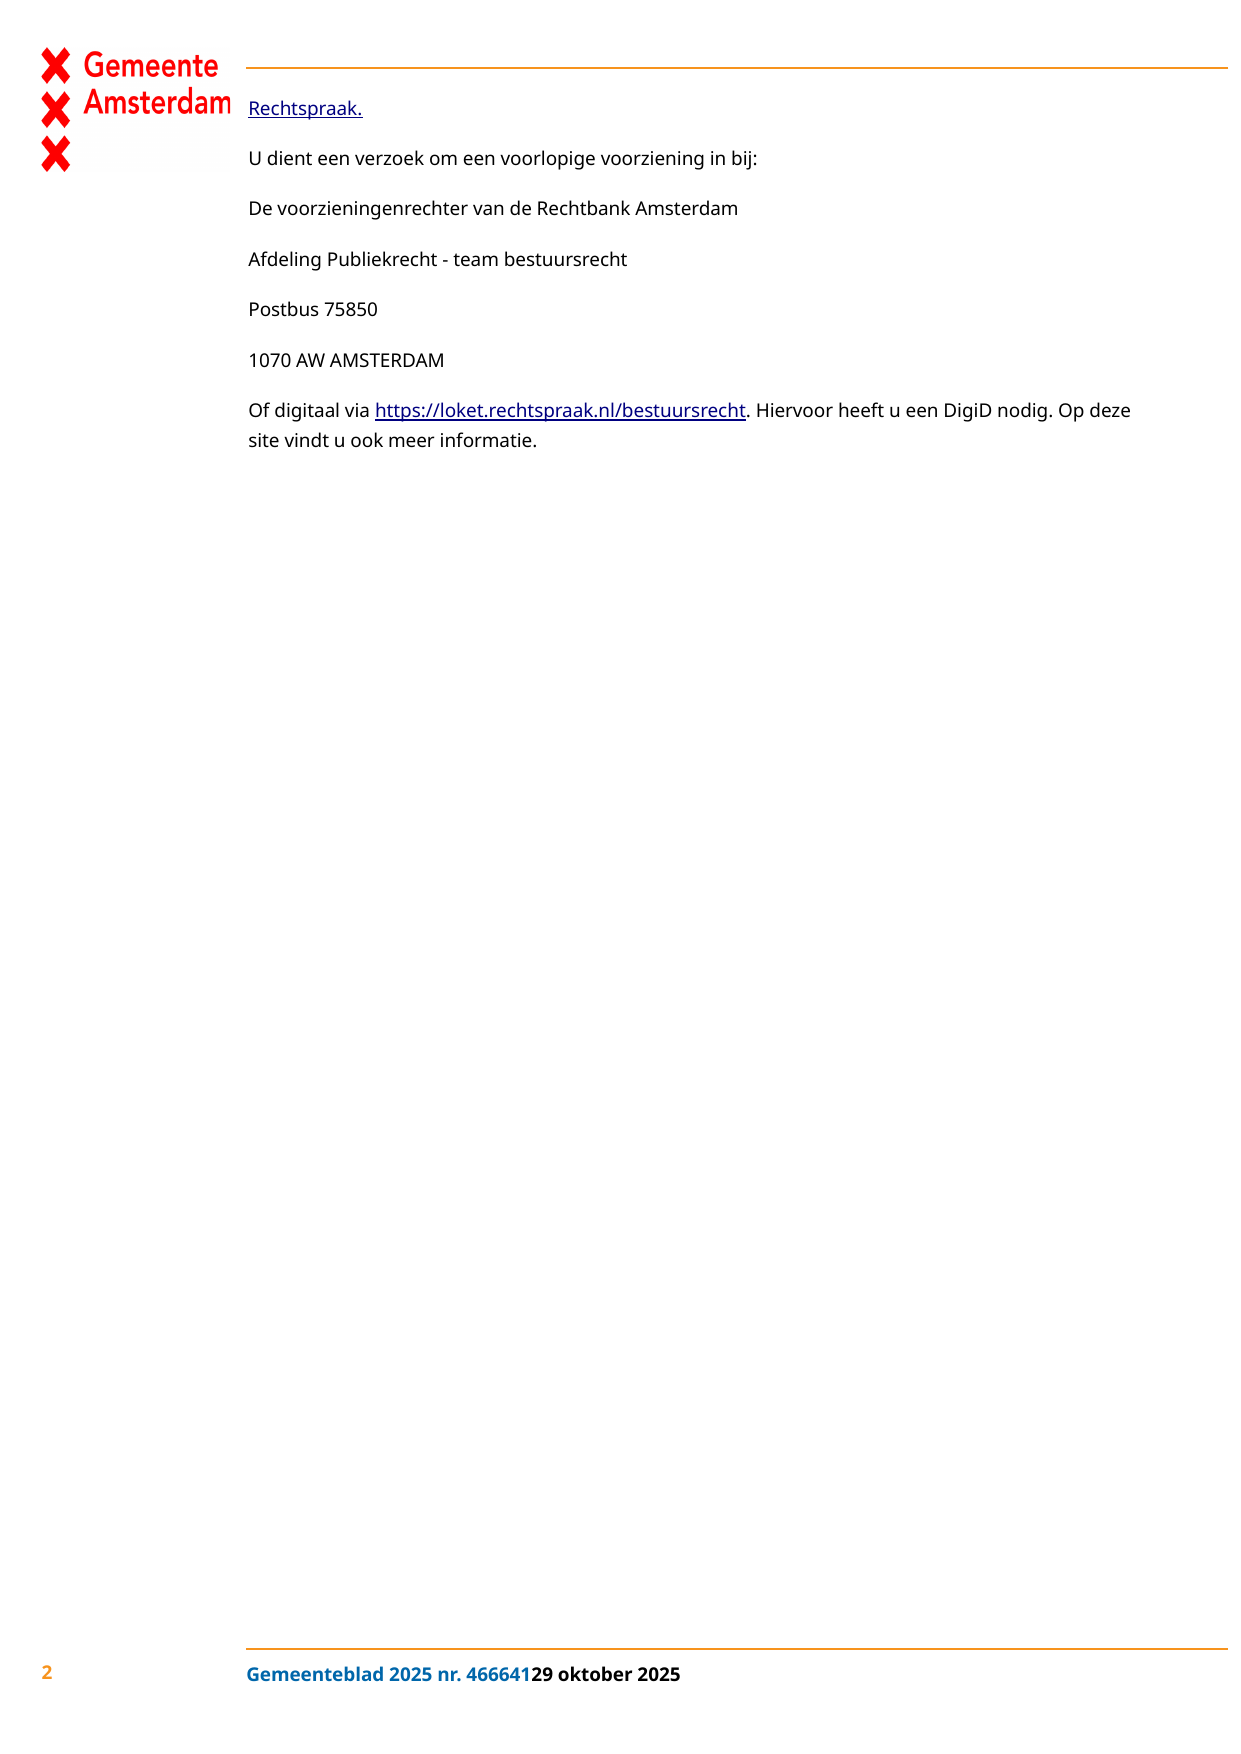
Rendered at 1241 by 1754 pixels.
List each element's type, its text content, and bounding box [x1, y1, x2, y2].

text De voorzieningenrechter van de Rechtbank Amsterdam [248, 196, 1152, 221]
text U dient een verzoek om een voorlopige voorziening in bij: [248, 145, 1152, 171]
picture [41, 47, 231, 172]
text Of digitaal via https://loket.rechtspraak.nl/bestuursrecht. Hiervoor heeft u een DigiD nodig. Op deze site vindt u ook meer informatie. [248, 397, 1152, 453]
text Postbus 75850 [248, 296, 1152, 322]
text Rechtspraak. [248, 95, 1152, 121]
text 1070 AW AMSTERDAM [248, 347, 1152, 373]
text Afdeling Publiekrecht - team bestuursrecht [248, 246, 1152, 272]
